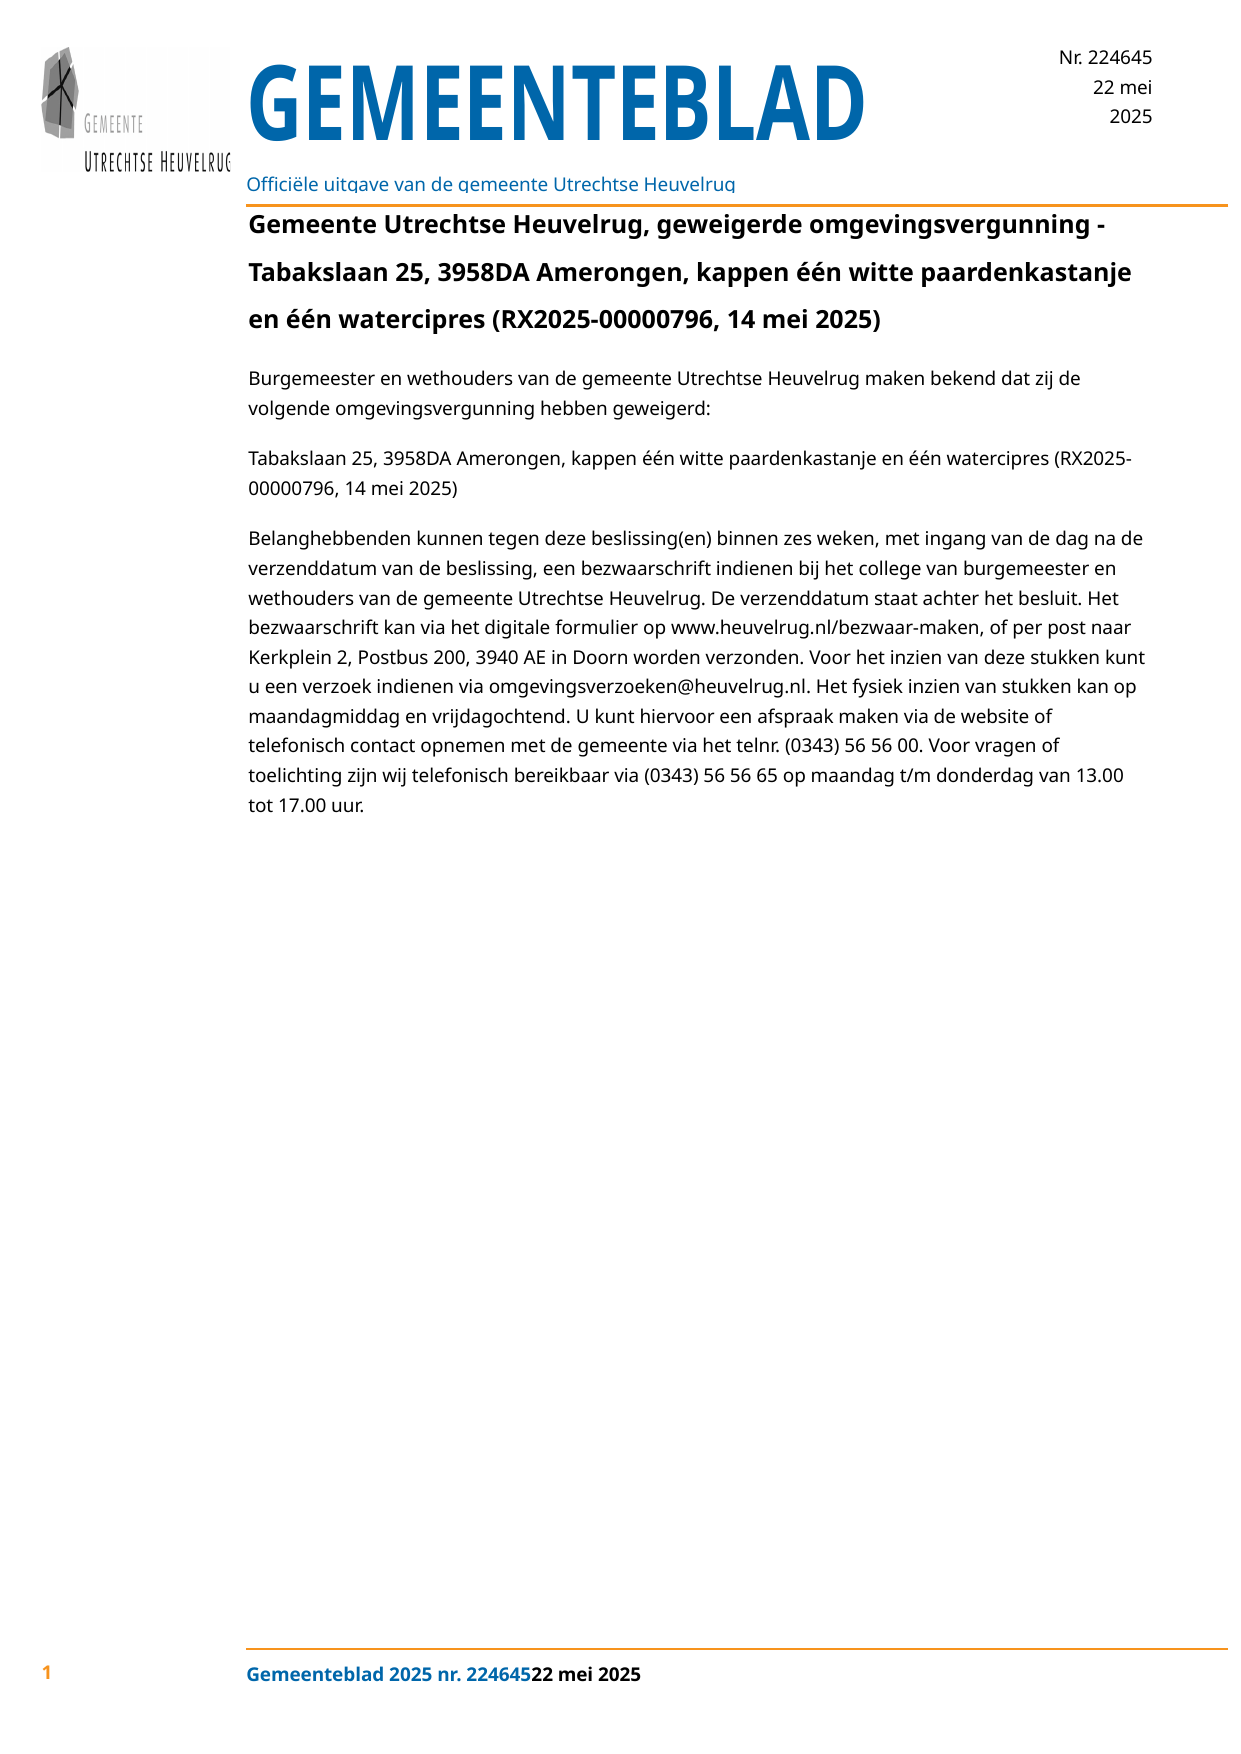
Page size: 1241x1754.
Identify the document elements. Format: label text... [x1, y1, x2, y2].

text Belanghebbenden kunnen tegen deze beslissing(en) binnen zes weken, met ingang van de dag na de verzenddatum van de beslissing, een bezwaarschrift indienen bij het college van burgemeester en wethouders van de gemeente Utrechtse Heuvelrug. De verzenddatum staat achter het besluit. Het bezwaarschrift kan via het digitale formulier op www.heuvelrug.nl/bezwaar-maken, of per post naar Kerkplein 2, Postbus 200, 3940 AE in Doorn worden verzonden. Voor het inzien van deze stukken kunt u een verzoek indienen via omgevingsverzoeken@heuvelrug.nl. Het fysiek inzien van stukken kan op maandagmiddag en vrijdagochtend. U kunt hiervoor een afspraak maken via de website of telefonisch contact opnemen met de gemeente via het telnr. (0343) 56 56 00. Voor vragen of toelichting zijn wij telefonisch bereikbaar via (0343) 56 56 65 op maandag t/m donderdag van 13.00 tot 17.00 uur. [248, 526, 1152, 817]
picture [41, 47, 231, 172]
text Tabakslaan 25, 3958DA Amerongen, kappen één witte paardenkastanje en één watercipres (RX2025-00000796, 14 mei 2025) [248, 446, 1152, 501]
text Burgemeester en wethouders van de gemeente Utrechtse Heuvelrug maken bekend dat zij de volgende omgevingsvergunning hebben geweigerd: [248, 366, 1152, 421]
text Gemeente Utrechtse Heuvelrug, geweigerde omgevingsvergunning - Tabakslaan 25, 3958DA Amerongen, kappen één witte paardenkastanje en één watercipres (RX2025-00000796, 14 mei 2025) [248, 207, 1152, 336]
